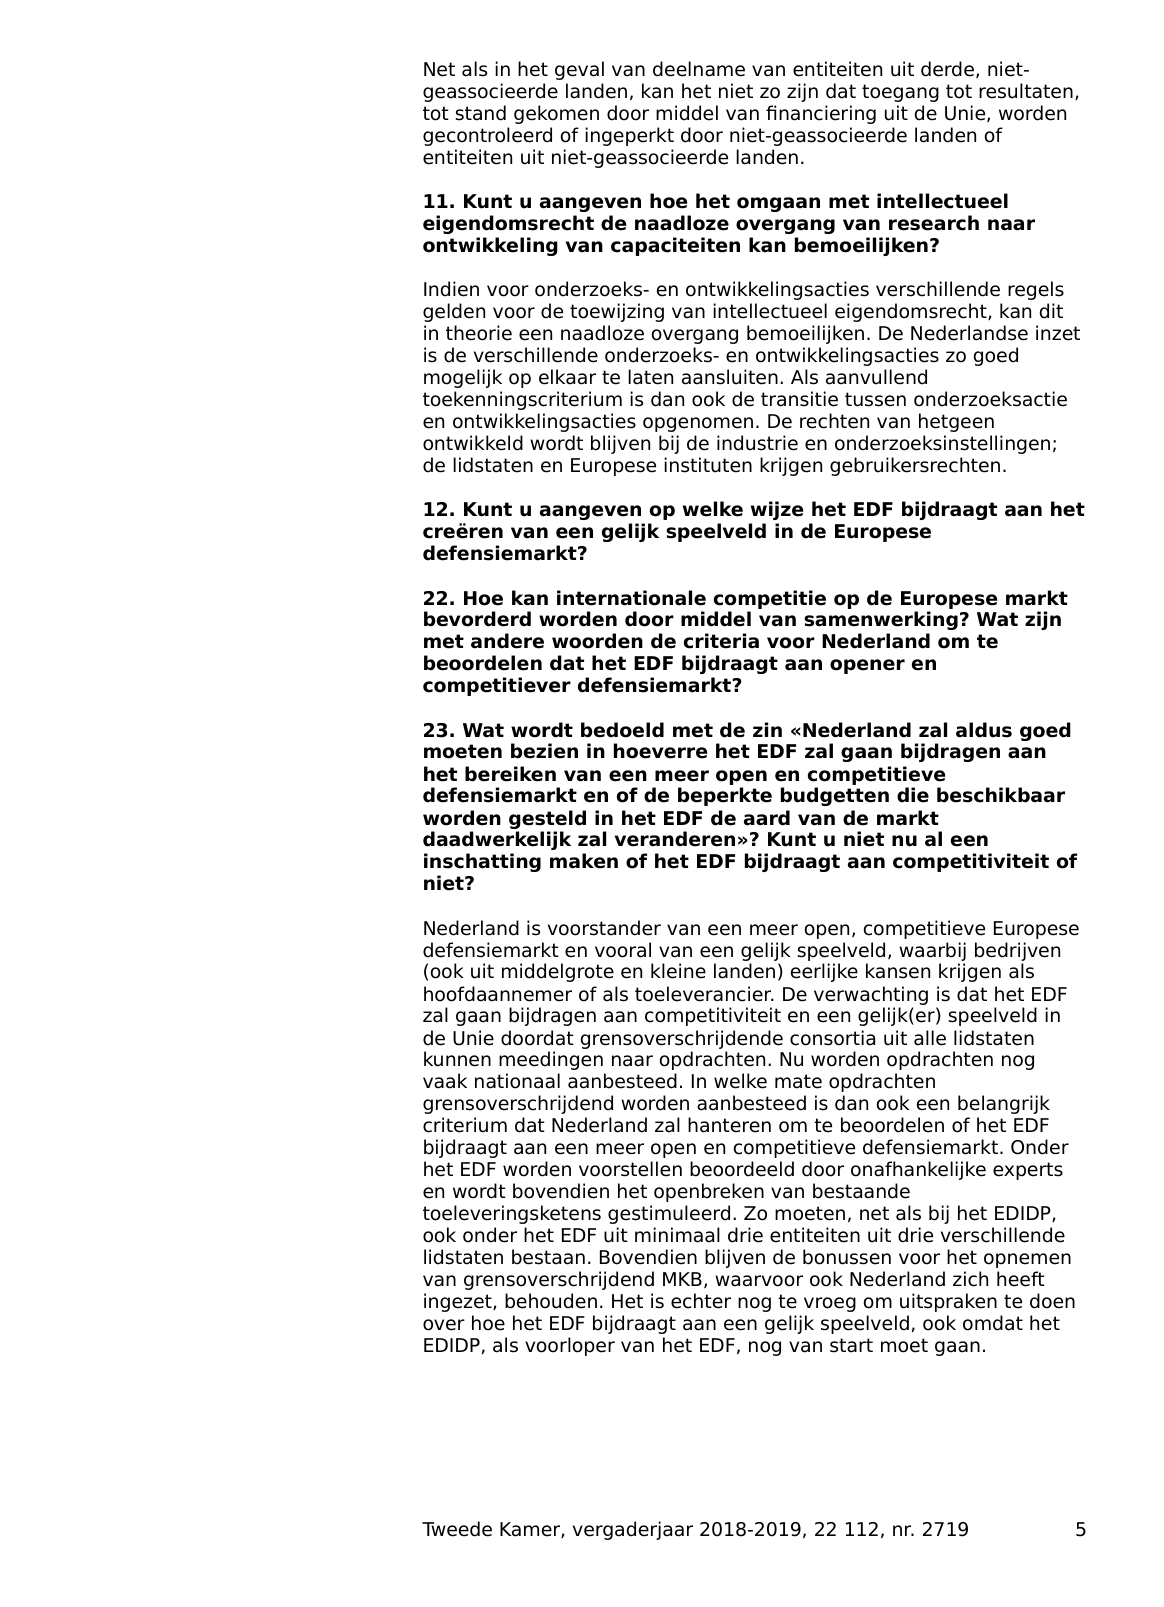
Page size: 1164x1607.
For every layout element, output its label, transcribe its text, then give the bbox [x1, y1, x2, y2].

text 23. Wat wordt bedoeld met de zin «Nederland zal aldus goed moeten bezien in hoeverre het EDF zal gaan bijdragen aan het bereiken van een meer open en competitieve defensiemarkt en of de beperkte budgetten die beschikbaar worden gesteld in het EDF de aard van de markt daadwerkelijk zal veranderen»? Kunt u niet nu al een inschatting maken of het EDF bijdraagt aan competitiviteit of niet? [422, 719, 1087, 895]
text 12. Kunt u aangeven op welke wijze het EDF bijdraagt aan het creëren van een gelijk speelveld in de Europese defensiemarkt? [422, 499, 1087, 565]
text Nederland is voorstander van een meer open, competitieve Europese defensiemarkt en vooral van een gelijk speelveld, waarbij bedrijven (ook uit middelgrote en kleine landen) eerlijke kansen krijgen als hoofdaannemer of als toeleverancier. De verwachting is dat het EDF zal gaan bijdragen aan competitiviteit en een gelijk(er) speelveld in de Unie doordat grensoverschrijdende consortia uit alle lidstaten kunnen meedingen naar opdrachten. Nu worden opdrachten nog vaak nationaal aanbesteed. In welke mate opdrachten grensoverschrijdend worden aanbesteed is dan ook een belangrijk criterium dat Nederland zal hanteren om te beoordelen of het EDF bijdraagt aan een meer open en competitieve defensiemarkt. Onder het EDF worden voorstellen beoordeeld door onafhankelijke experts en wordt bovendien het openbreken van bestaande toeleveringsketens gestimuleerd. Zo moeten, net als bij het EDIDP, ook onder het EDF uit minimaal drie entiteiten uit drie verschillende lidstaten bestaan. Bovendien blijven de bonussen voor het opnemen van grensoverschrijdend MKB, waarvoor ook Nederland zich heeft ingezet, behouden. Het is echter nog te vroeg om uitspraken te doen over hoe het EDF bijdraagt aan een gelijk speelveld, ook omdat het EDIDP, als voorloper van het EDF, nog van start moet gaan. [422, 917, 1087, 1357]
text Indien voor onderzoeks- en ontwikkelingsacties verschillende regels gelden voor de toewijzing van intellectueel eigendomsrecht, kan dit in theorie een naadloze overgang bemoeilijken. De Nederlandse inzet is de verschillende onderzoeks- en ontwikkelingsacties zo goed mogelijk op elkaar te laten aansluiten. Als aanvullend toekenningscriterium is dan ook de transitie tussen onderzoeksactie en ontwikkelingsacties opgenomen. De rechten van hetgeen ontwikkeld wordt blijven bij de industrie en onderzoeksinstellingen; de lidstaten en Europese instituten krijgen gebruikersrechten. [422, 279, 1087, 477]
text 11. Kunt u aangeven hoe het omgaan met intellectueel eigendomsrecht de naadloze overgang van research naar ontwikkeling van capaciteiten kan bemoeilijken? [422, 191, 1087, 257]
text 22. Hoe kan internationale competitie op de Europese markt bevorderd worden door middel van samenwerking? Wat zijn met andere woorden de criteria voor Nederland om te beoordelen dat het EDF bijdraagt aan opener en competitiever defensiemarkt? [422, 587, 1087, 697]
text Net als in het geval van deelname van entiteiten uit derde, niet-geassocieerde landen, kan het niet zo zijn dat toegang tot resultaten, tot stand gekomen door middel van financiering uit de Unie, worden gecontroleerd of ingeperkt door niet-geassocieerde landen of entiteiten uit niet-geassocieerde landen. [422, 59, 1087, 169]
